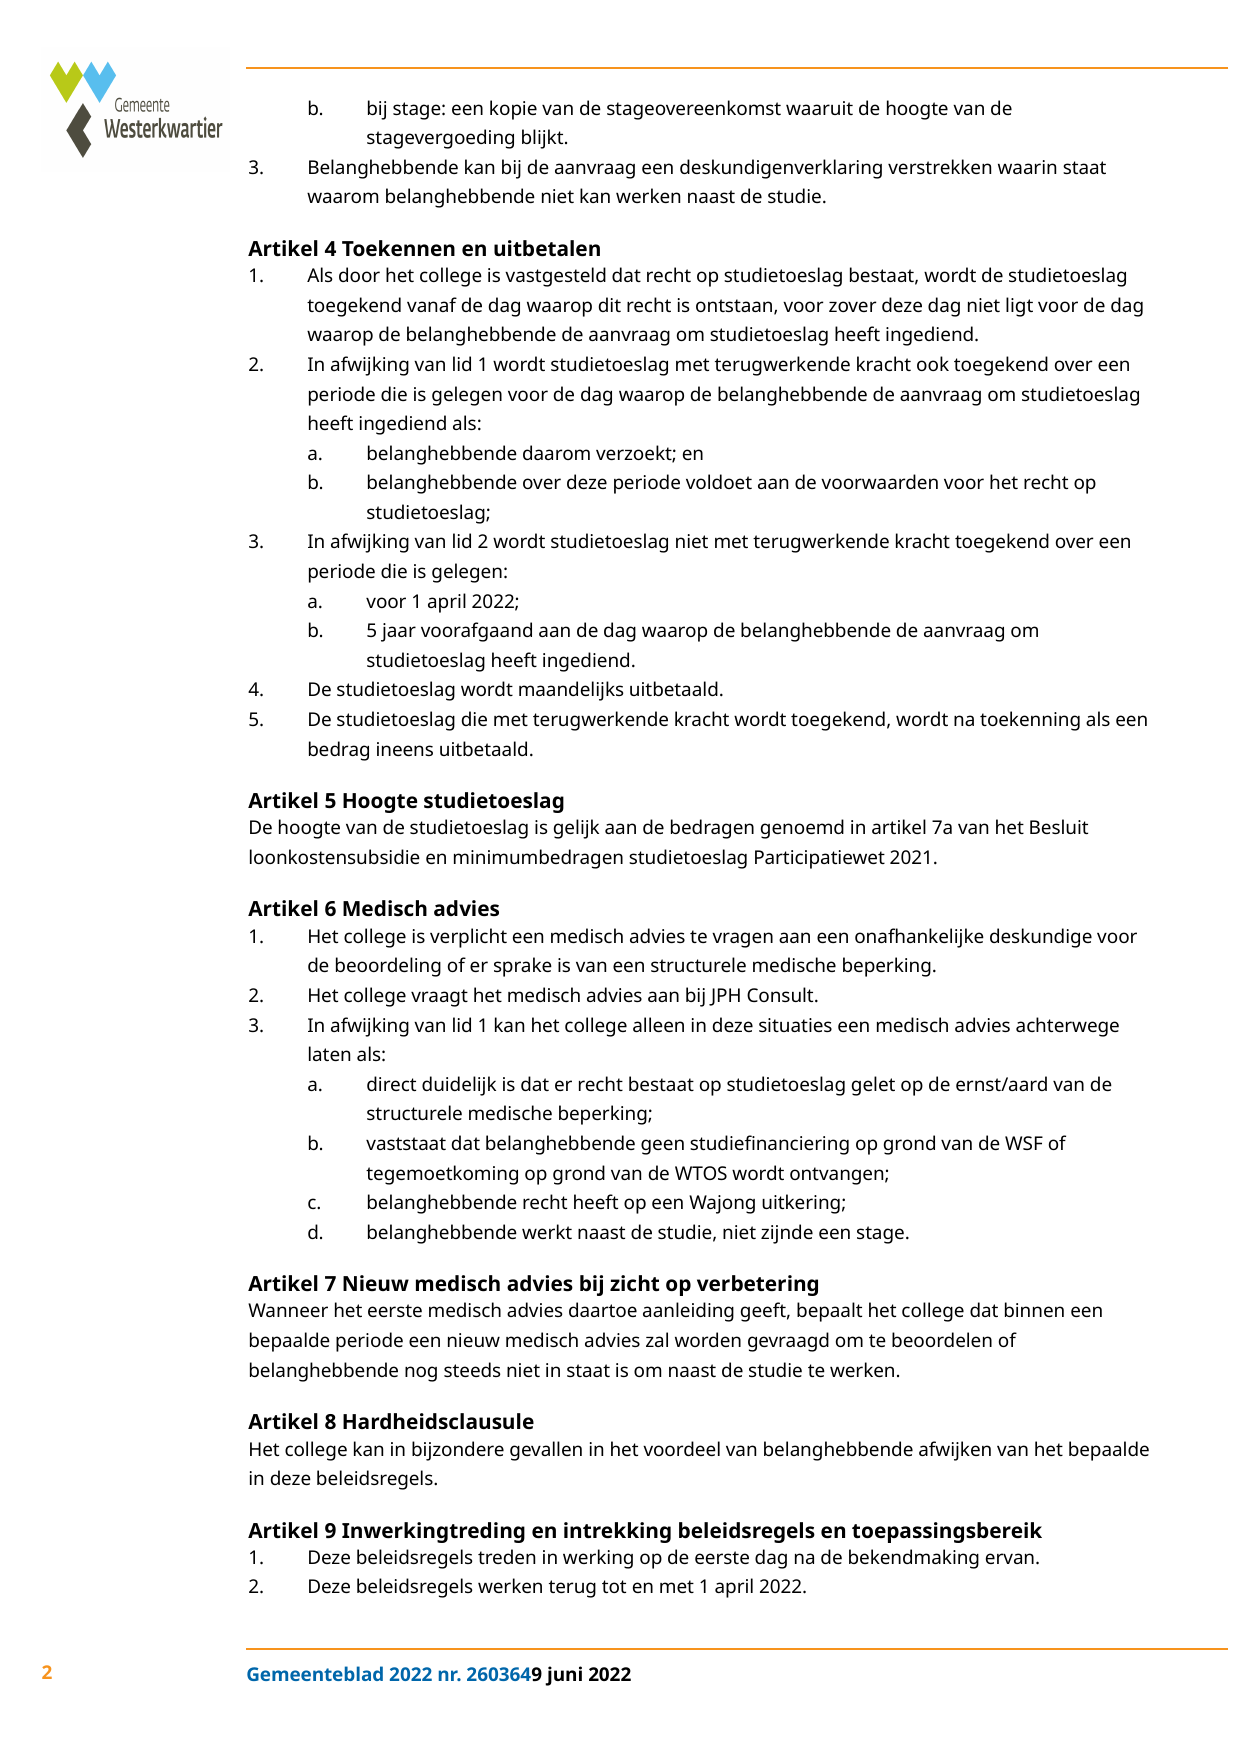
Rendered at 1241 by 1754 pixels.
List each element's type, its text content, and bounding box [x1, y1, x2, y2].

list Het college vraagt het medisch advies aan bij JPH Consult. [248, 982, 1152, 1008]
list In afwijking van lid 1 kan het college alleen in deze situaties een medisch advies achterwege laten als: [248, 1012, 1152, 1067]
text Artikel 9 Inwerkingtreding en intrekking beleidsregels en toepassingsbereik [248, 1516, 1152, 1544]
text Het college kan in bijzondere gevallen in het voordeel van belanghebbende afwijken van het bepaalde in deze beleidsregels. [248, 1436, 1152, 1491]
list belanghebbende werkt naast de studie, niet zijnde een stage. [307, 1219, 1152, 1244]
list De studietoeslag wordt maandelijks uitbetaald. [248, 677, 1152, 702]
text Artikel 6 Medisch advies [248, 894, 1152, 923]
list belanghebbende recht heeft op een Wajong uitkering; [307, 1189, 1152, 1215]
text Artikel 5 Hoogte studietoeslag [248, 786, 1152, 814]
text De hoogte van de studietoeslag is gelijk aan de bedragen genoemd in artikel 7a van het Besluit loonkostensubsidie en minimumbedragen studietoeslag Participatiewet 2021. [248, 814, 1152, 870]
list De studietoeslag die met terugwerkende kracht wordt toegekend, wordt na toekenning als een bedrag ineens uitbetaald. [248, 706, 1152, 761]
list vaststaat dat belanghebbende geen studiefinanciering op grond van de WSF of tegemoetkoming op grond van de WTOS wordt ontvangen; [307, 1130, 1152, 1185]
list Deze beleidsregels treden in werking op de eerste dag na de bekendmaking ervan. [248, 1544, 1152, 1570]
list Deze beleidsregels werken terug tot en met 1 april 2022. [248, 1574, 1152, 1599]
list Belanghebbende kan bij de aanvraag een deskundigenverklaring verstrekken waarin staat waarom belanghebbende niet kan werken naast de studie. [248, 154, 1152, 209]
text Wanneer het eerste medisch advies daartoe aanleiding geeft, bepaalt het college dat binnen een bepaalde periode een nieuw medisch advies zal worden gevraagd om te beoordelen of belanghebbende nog steeds niet in staat is om naast de studie te werken. [248, 1298, 1152, 1383]
text Artikel 8 Hardheidsclausule [248, 1407, 1152, 1436]
list voor 1 april 2022; [307, 588, 1152, 613]
text Artikel 4 Toekennen en uitbetalen [248, 234, 1152, 262]
picture [41, 47, 231, 172]
list Als door het college is vastgesteld dat recht op studietoeslag bestaat, wordt de studietoeslag toegekend vanaf de dag waarop dit recht is ontstaan, voor zover deze dag niet ligt voor de dag waarop de belanghebbende de aanvraag om studietoeslag heeft ingediend. [248, 262, 1152, 347]
list In afwijking van lid 2 wordt studietoeslag niet met terugwerkende kracht toegekend over een periode die is gelegen: [248, 529, 1152, 584]
text Artikel 7 Nieuw medisch advies bij zicht op verbetering [248, 1269, 1152, 1298]
list direct duidelijk is dat er recht bestaat op studietoeslag gelet op de ernst/aard van de structurele medische beperking; [307, 1071, 1152, 1126]
list belanghebbende daarom verzoekt; en [307, 440, 1152, 466]
list 5 jaar voorafgaand aan de dag waarop de belanghebbende de aanvraag om studietoeslag heeft ingediend. [307, 617, 1152, 673]
list In afwijking van lid 1 wordt studietoeslag met terugwerkende kracht ook toegekend over een periode die is gelegen voor de dag waarop de belanghebbende de aanvraag om studietoeslag heeft ingediend als: [248, 351, 1152, 436]
list belanghebbende over deze periode voldoet aan de voorwaarden voor het recht op studietoeslag; [307, 469, 1152, 525]
list bij stage: een kopie van de stageovereenkomst waaruit de hoogte van de stagevergoeding blijkt. [307, 95, 1152, 150]
list Het college is verplicht een medisch advies te vragen aan een onafhankelijke deskundige voor de beoordeling of er sprake is van een structurele medische beperking. [248, 923, 1152, 978]
